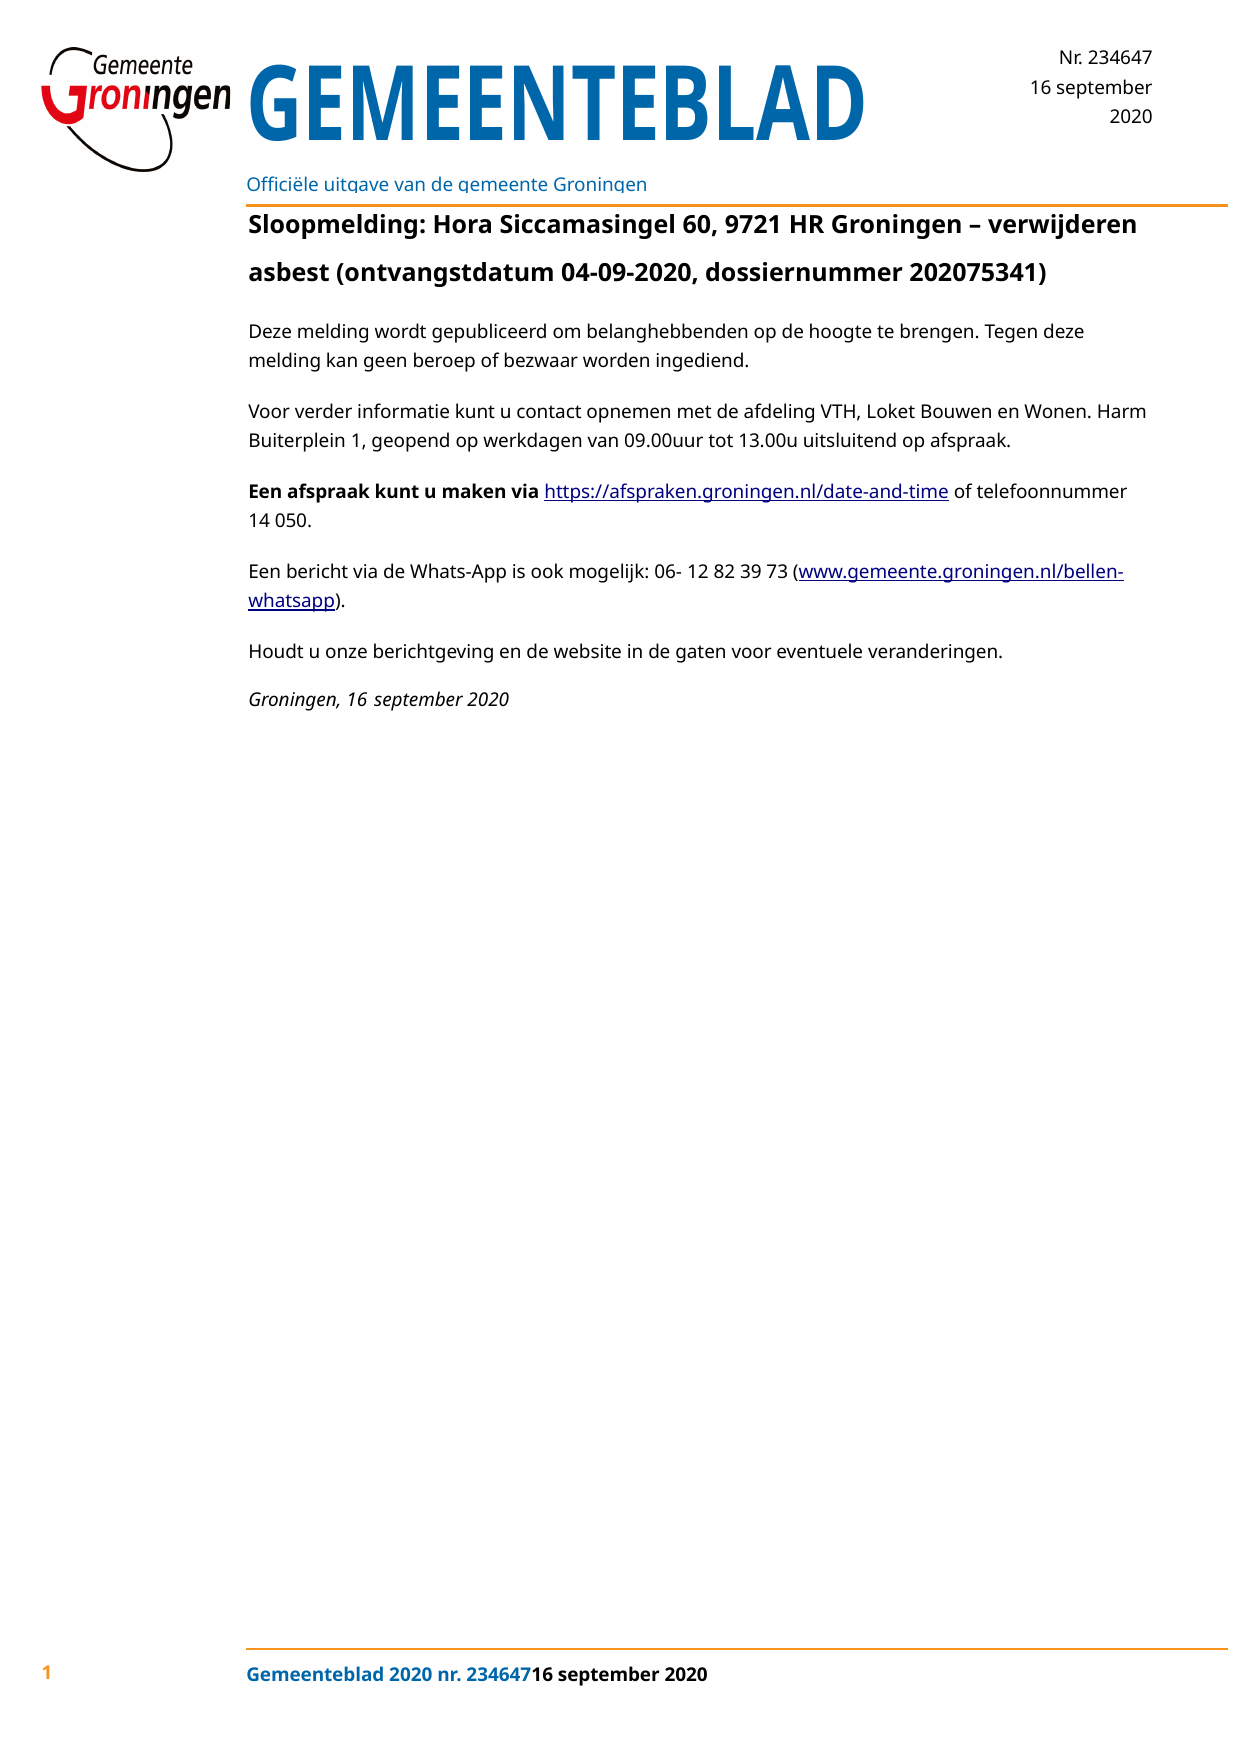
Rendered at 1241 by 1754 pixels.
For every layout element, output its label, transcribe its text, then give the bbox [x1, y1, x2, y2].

text Deze melding wordt gepubliceerd om belanghebbenden op de hoogte te brengen. Tegen deze melding kan geen beroep of bezwaar worden ingediend. [248, 318, 1152, 373]
text Voor verder informatie kunt u contact opnemen met de afdeling VTH, Loket Bouwen en Wonen. Harm Buiterplein 1, geopend op werkdagen van 09.00uur tot 13.00u uitsluitend op afspraak. [248, 398, 1152, 453]
picture [41, 47, 231, 172]
text Groningen, 16 september 2020 [248, 686, 1152, 711]
text Houdt u onze berichtgeving en de website in de gaten voor eventuele veranderingen. [248, 638, 1152, 664]
text Een afspraak kunt u maken via https://afspraken.groningen.nl/date-and-time of telefoonnummer 14 050. [248, 478, 1152, 533]
text Sloopmelding: Hora Siccamasingel 60, 9721 HR Groningen – verwijderen asbest (ontvangstdatum 04-09-2020, dossiernummer 202075341) [248, 207, 1152, 288]
text Een bericht via de Whats-App is ook mogelijk: 06- 12 82 39 73 (www.gemeente.groningen.nl/bellen-whatsapp). [248, 558, 1152, 613]
